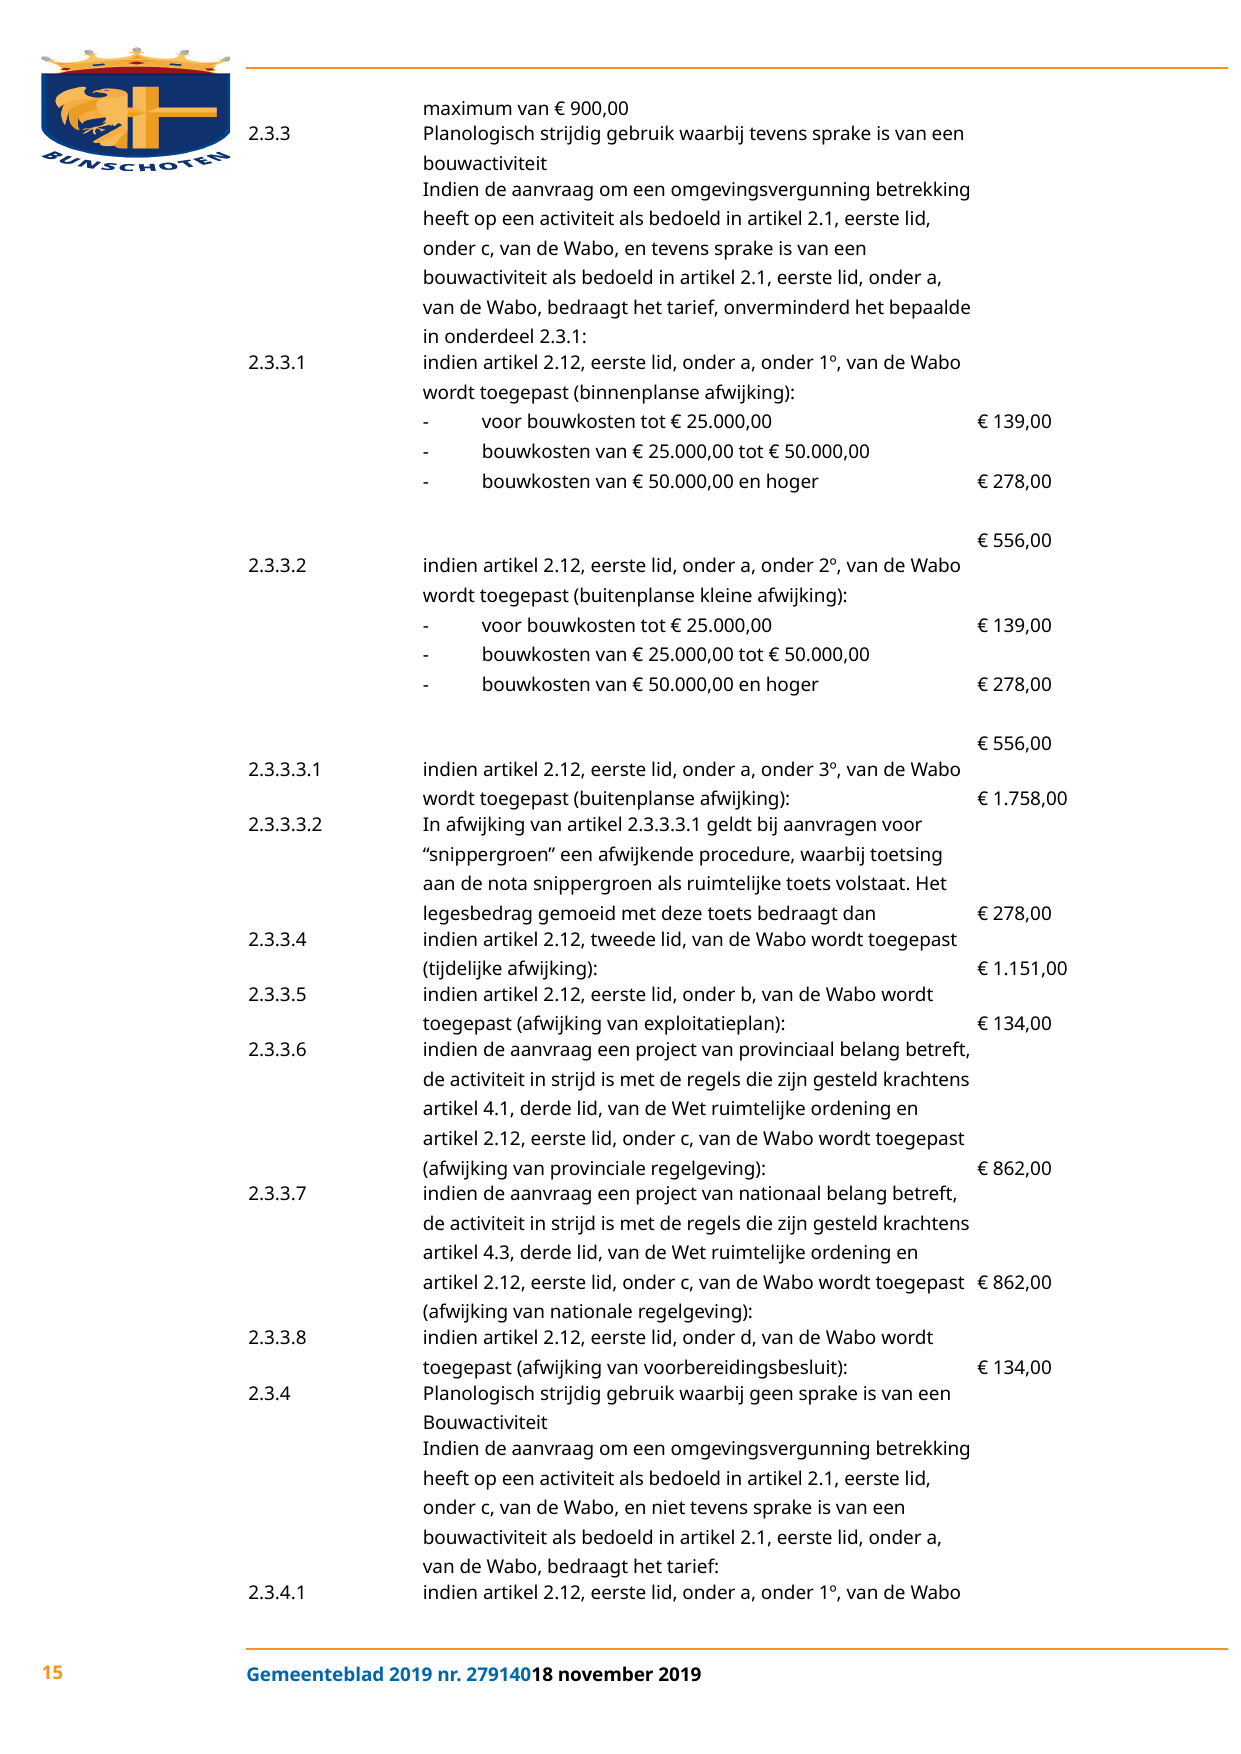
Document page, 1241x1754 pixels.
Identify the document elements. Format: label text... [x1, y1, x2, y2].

table_cell indien de aanvraag een project van nationaal belang betreft, de activiteit in strijd is met de regels die zijn gesteld krachtens artikel 4.3, derde lid, van de Wet ruimtelijke ordening en artikel 2.12, eerste lid, onder c, van de Wabo wordt toegepast (afwijking van nationale regelgeving): [423, 1180, 977, 1324]
table_cell € 139,00 € 278,00 € 556,00 [977, 350, 1152, 553]
table_cell [977, 1579, 1152, 1605]
table_cell 2.3.3.2 [248, 553, 423, 756]
table_cell indien artikel 2.12, eerste lid, onder b, van de Wabo wordt toegepast (afwijking van exploitatieplan): [423, 981, 977, 1036]
table_cell € 862,00 [977, 1180, 1152, 1324]
table_cell € 862,00 [977, 1036, 1152, 1180]
table_cell Planologisch strijdig gebruik waarbij tevens sprake is van een bouwactiviteit [423, 121, 977, 176]
table_cell [977, 95, 1152, 121]
table_cell 2.3.3.1 [248, 350, 423, 553]
table_cell In afwijking van artikel 2.3.3.3.1 geldt bij aanvragen voor “snippergroen” een afwijkende procedure, waarbij toetsing aan de nota snippergroen als ruimtelijke toets volstaat. Het legesbedrag gemoeid met deze toets bedraagt dan [423, 811, 977, 926]
table_cell [248, 1435, 423, 1579]
table_cell indien artikel 2.12, eerste lid, onder d, van de Wabo wordt toegepast (afwijking van voorbereidingsbesluit): [423, 1325, 977, 1380]
table_cell indien artikel 2.12, eerste lid, onder a, onder 1º, van de Wabo [423, 1579, 977, 1605]
table_cell 2.3.3.3.2 [248, 811, 423, 926]
table_cell [977, 176, 1152, 349]
table_cell indien artikel 2.12, eerste lid, onder a, onder 2º, van de Wabo wordt toegepast (buitenplanse kleine afwijking): voor bouwkosten tot € 25.000,00 bouwkosten van € 25.000,00 tot € 50.000,00 bouwkosten van € 50.000,00 en hoger [423, 553, 977, 756]
table_cell [248, 176, 423, 349]
table_cell 2.3.4.1 [248, 1579, 423, 1605]
table_cell € 134,00 [977, 1325, 1152, 1380]
table_cell indien artikel 2.12, tweede lid, van de Wabo wordt toegepast (tijdelijke afwijking): [423, 926, 977, 981]
table_cell [248, 95, 423, 121]
table_cell Indien de aanvraag om een omgevingsvergunning betrekking heeft op een activiteit als bedoeld in artikel 2.1, eerste lid, onder c, van de Wabo, en tevens sprake is van een bouwactiviteit als bedoeld in artikel 2.1, eerste lid, onder a, van de Wabo, bedraagt het tarief, onverminderd het bepaalde in onderdeel 2.3.1: [423, 176, 977, 349]
table_cell 2.3.3.3.1 [248, 756, 423, 811]
table_cell indien artikel 2.12, eerste lid, onder a, onder 1º, van de Wabo wordt toegepast (binnenplanse afwijking): voor bouwkosten tot € 25.000,00 bouwkosten van € 25.000,00 tot € 50.000,00 bouwkosten van € 50.000,00 en hoger [423, 350, 977, 553]
table_cell maximum van € 900,00 [423, 95, 977, 121]
table_cell € 278,00 [977, 811, 1152, 926]
table_cell [977, 1435, 1152, 1579]
table_cell 2.3.3 [248, 121, 423, 176]
table_cell € 1.758,00 [977, 756, 1152, 811]
table_cell 2.3.3.4 [248, 926, 423, 981]
table_cell indien artikel 2.12, eerste lid, onder a, onder 3º, van de Wabo wordt toegepast (buitenplanse afwijking): [423, 756, 977, 811]
table_cell [977, 1380, 1152, 1435]
table_cell 2.3.3.7 [248, 1180, 423, 1324]
table_cell 2.3.3.8 [248, 1325, 423, 1380]
table_cell 2.3.3.6 [248, 1036, 423, 1180]
table_cell € 1.151,00 [977, 926, 1152, 981]
table_cell Planologisch strijdig gebruik waarbij geen sprake is van een Bouwactiviteit [423, 1380, 977, 1435]
table_cell indien de aanvraag een project van provinciaal belang betreft, de activiteit in strijd is met de regels die zijn gesteld krachtens artikel 4.1, derde lid, van de Wet ruimtelijke ordening en artikel 2.12, eerste lid, onder c, van de Wabo wordt toegepast (afwijking van provinciale regelgeving): [423, 1036, 977, 1180]
table_cell [977, 121, 1152, 176]
table_cell 2.3.3.5 [248, 981, 423, 1036]
table_cell € 139,00 € 278,00 € 556,00 [977, 553, 1152, 756]
table_cell € 134,00 [977, 981, 1152, 1036]
table_cell 2.3.4 [248, 1380, 423, 1435]
picture [41, 47, 231, 172]
table_cell Indien de aanvraag om een omgevingsvergunning betrekking heeft op een activiteit als bedoeld in artikel 2.1, eerste lid, onder c, van de Wabo, en niet tevens sprake is van een bouwactiviteit als bedoeld in artikel 2.1, eerste lid, onder a, van de Wabo, bedraagt het tarief: [423, 1435, 977, 1579]
